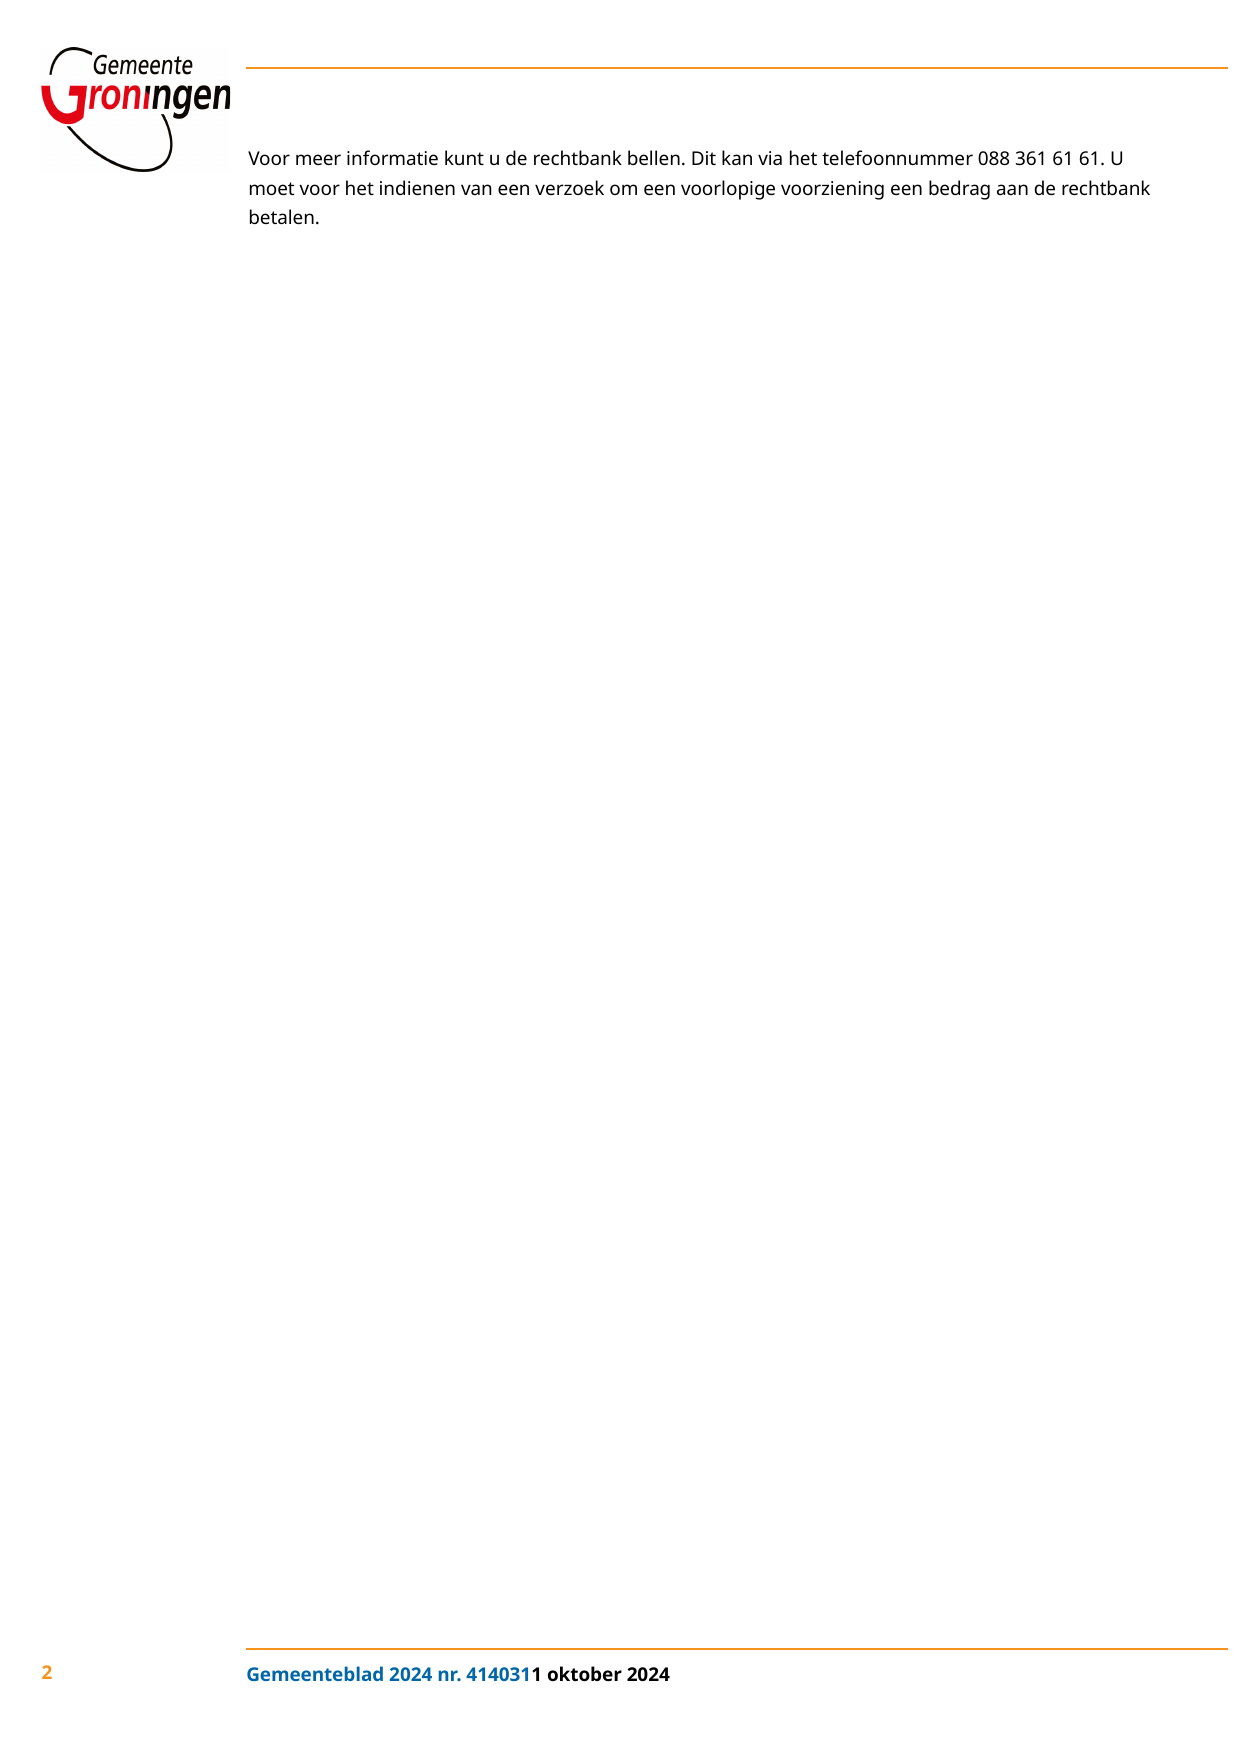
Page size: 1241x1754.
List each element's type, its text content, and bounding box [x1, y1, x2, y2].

picture [41, 47, 231, 172]
text Voor meer informatie kunt u de rechtbank bellen. Dit kan via het telefoonnummer 088 361 61 61. U moet voor het indienen van een verzoek om een voorlopige voorziening een bedrag aan de rechtbank betalen. [248, 145, 1152, 230]
